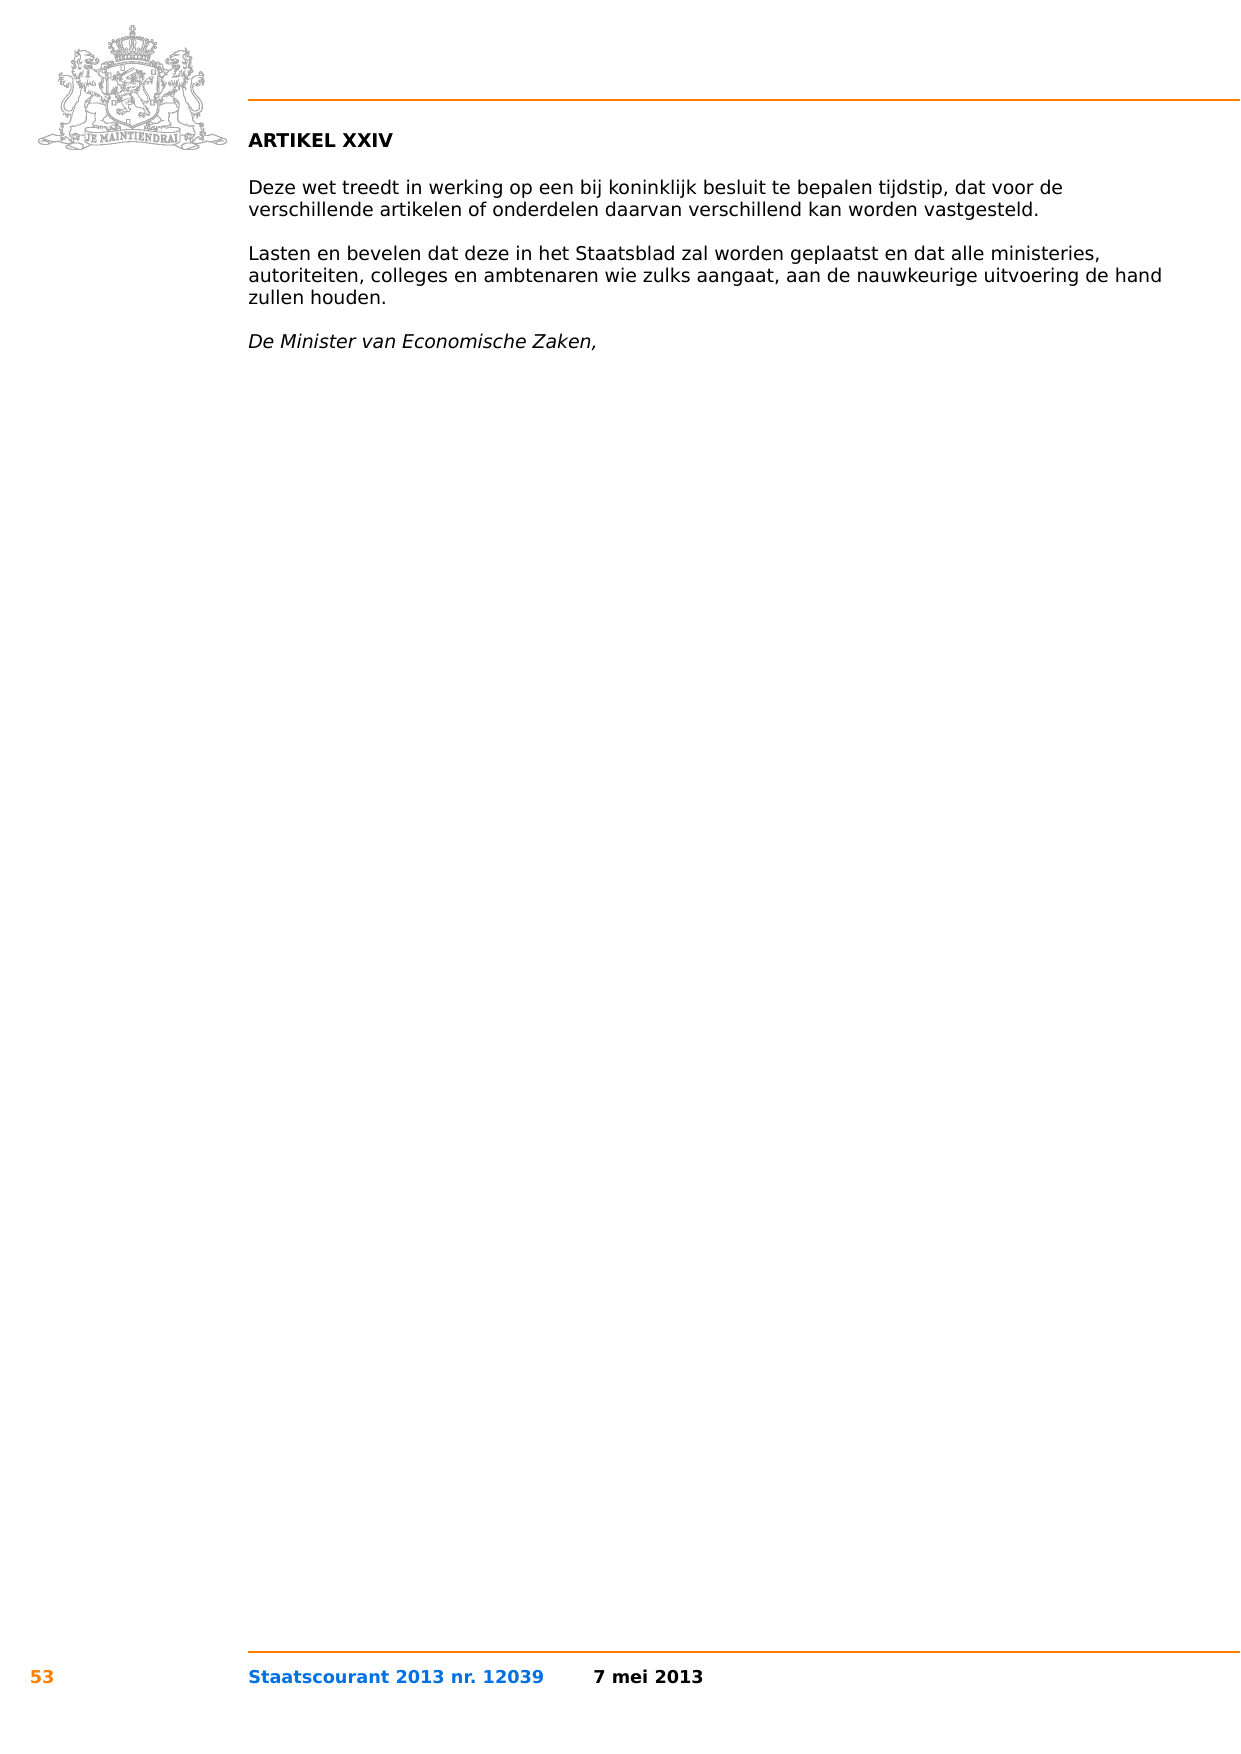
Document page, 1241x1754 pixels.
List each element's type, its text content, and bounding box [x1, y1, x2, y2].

text Deze wet treedt in werking op een bij koninklijk besluit te bepalen tijdstip, dat voor de verschillende artikelen of onderdelen daarvan verschillend kan worden vastgesteld. [248, 177, 1163, 221]
subtitle ARTIKEL XXIV [248, 130, 1163, 152]
picture [38, 25, 227, 150]
text Lasten en bevelen dat deze in het Staatsblad zal worden geplaatst en dat alle ministeries, autoriteiten, colleges en ambtenaren wie zulks aangaat, aan de nauwkeurige uitvoering de hand zullen houden. [248, 243, 1163, 309]
text De Minister van Economische Zaken, [248, 331, 1163, 352]
